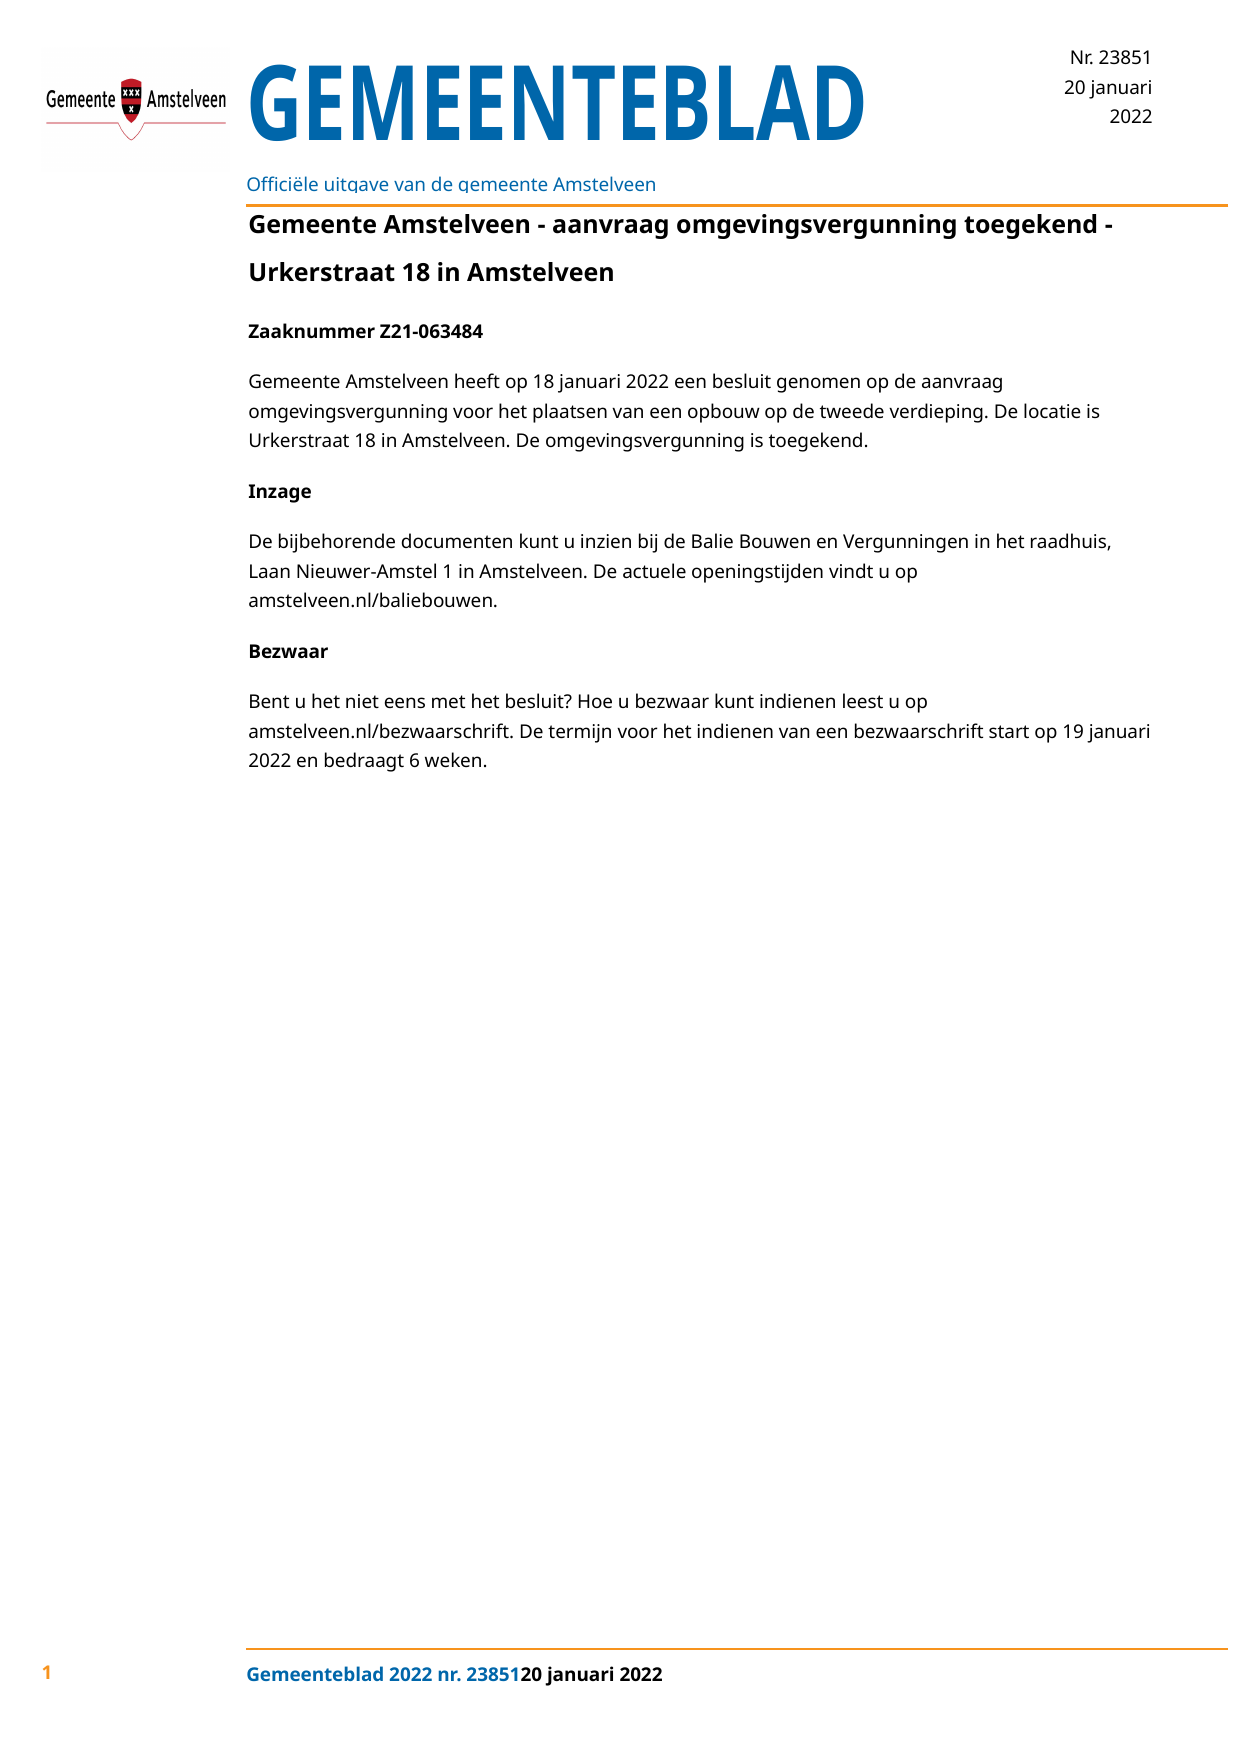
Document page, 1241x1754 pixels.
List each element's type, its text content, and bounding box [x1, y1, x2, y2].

text Gemeente Amstelveen heeft op 18 januari 2022 een besluit genomen op de aanvraag omgevingsvergunning voor het plaatsen van een opbouw op de tweede verdieping. De locatie is Urkerstraat 18 in Amstelveen. De omgevingsvergunning is toegekend. [248, 368, 1152, 453]
text De bijbehorende documenten kunt u inzien bij de Balie Bouwen en Vergunningen in het raadhuis, Laan Nieuwer-Amstel 1 in Amstelveen. De actuele openingstijden vindt u op amstelveen.nl/baliebouwen. [248, 528, 1152, 613]
text Zaaknummer Z21-063484 [248, 318, 1152, 344]
text Inzage [248, 478, 1152, 504]
text Bezwaar [248, 638, 1152, 664]
text Gemeente Amstelveen - aanvraag omgevingsvergunning toegekend - Urkerstraat 18 in Amstelveen [248, 207, 1152, 288]
picture [41, 47, 231, 172]
text Bent u het niet eens met het besluit? Hoe u bezwaar kunt indienen leest u op amstelveen.nl/bezwaarschrift. De termijn voor het indienen van een bezwaarschrift start op 19 januari 2022 en bedraagt 6 weken. [248, 688, 1152, 773]
